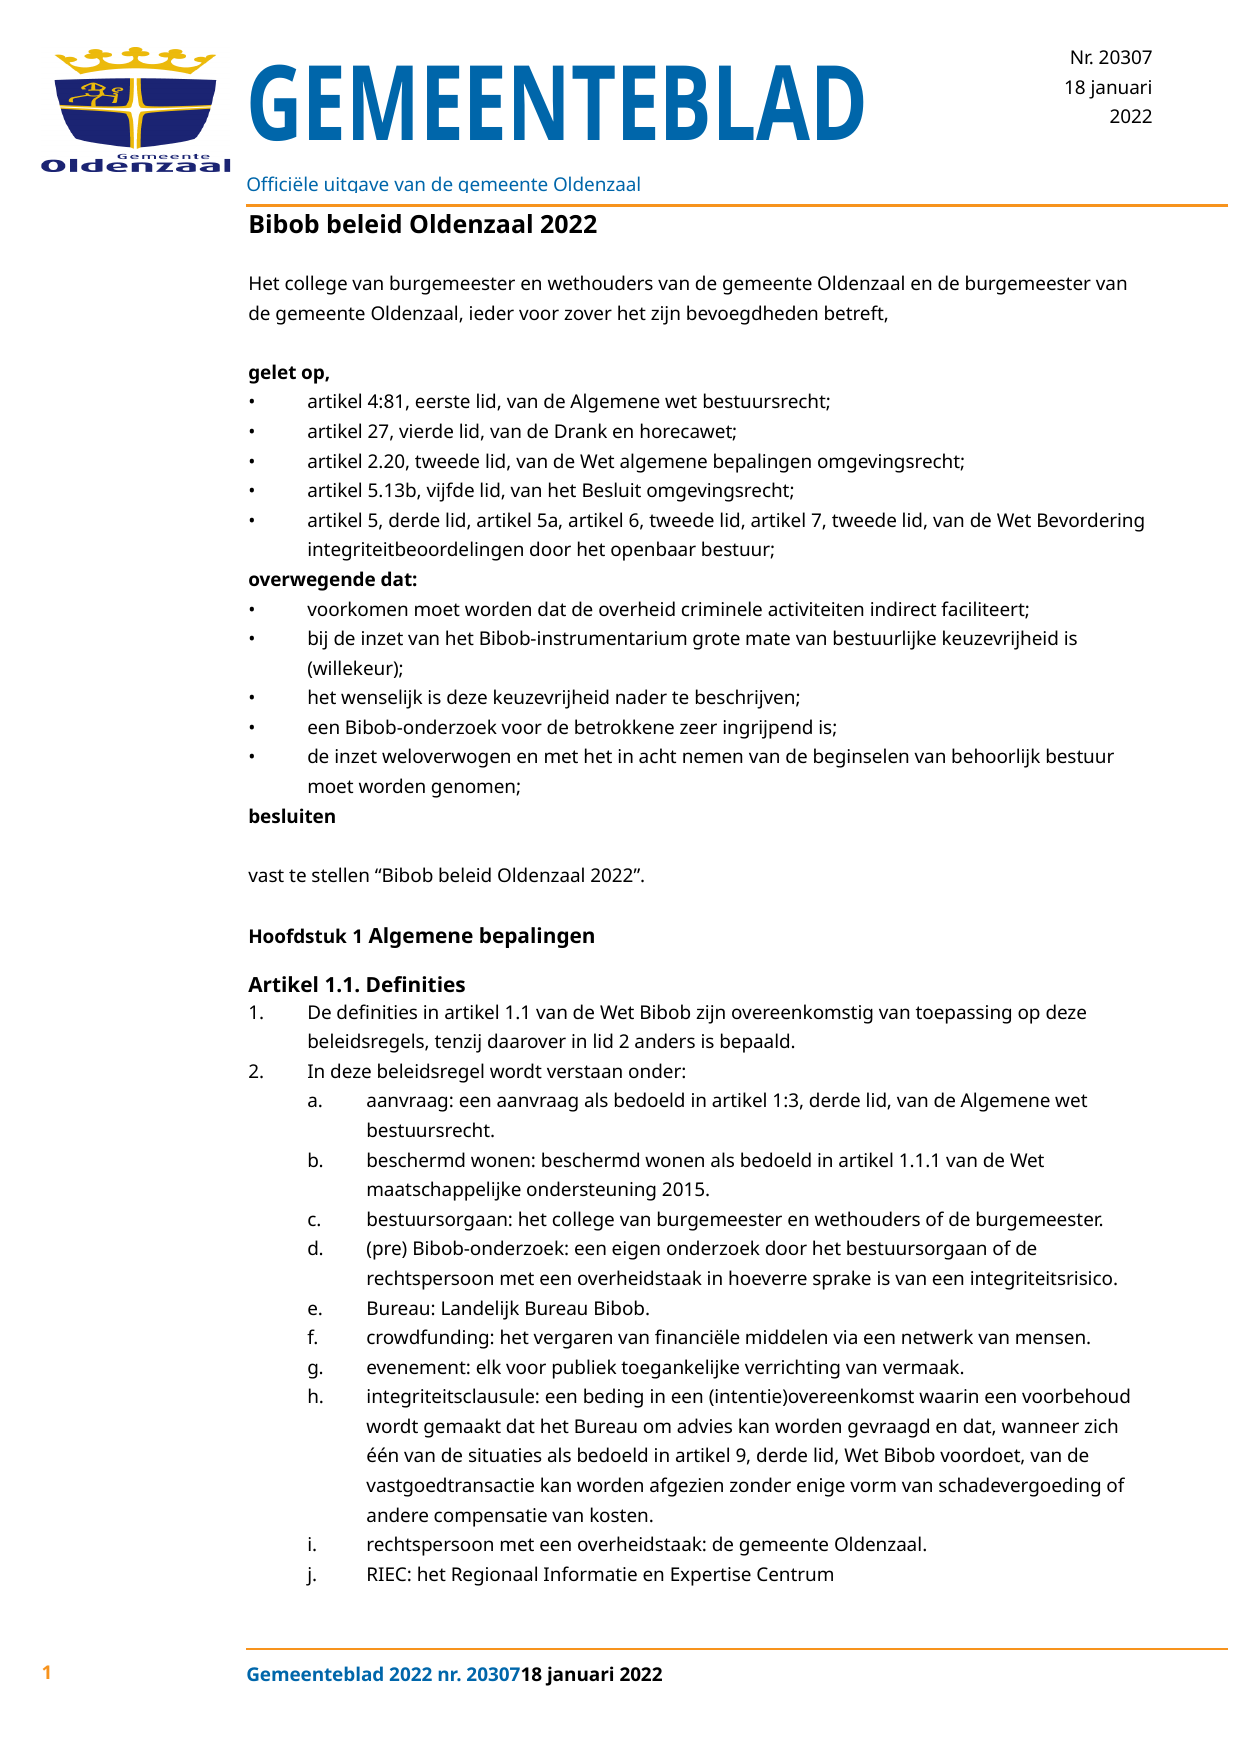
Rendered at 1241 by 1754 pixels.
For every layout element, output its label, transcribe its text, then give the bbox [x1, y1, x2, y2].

list RIEC: het Regionaal Informatie en Expertise Centrum [307, 1561, 1152, 1587]
text overwegende dat: [248, 566, 1152, 592]
list crowdfunding: het vergaren van financiële middelen via een netwerk van mensen. [307, 1324, 1152, 1350]
list de inzet weloverwogen en met het in acht nemen van de beginselen van behoorlijk bestuur moet worden genomen; [248, 744, 1152, 799]
list artikel 5, derde lid, artikel 5a, artikel 6, tweede lid, artikel 7, tweede lid, van de Wet Bevordering integriteitbeoordelingen door het openbaar bestuur; [248, 507, 1152, 562]
list artikel 27, vierde lid, van de Drank en horecawet; [248, 418, 1152, 444]
text Hoofdstuk 1 Algemene bepalingen [248, 921, 1152, 949]
list artikel 5.13b, vijfde lid, van het Besluit omgevingsrecht; [248, 477, 1152, 503]
list Bureau: Landelijk Bureau Bibob. [307, 1295, 1152, 1320]
text gelet op, [248, 359, 1152, 385]
list een Bibob-onderzoek voor de betrokkene zeer ingrijpend is; [248, 714, 1152, 740]
list artikel 4:81, eerste lid, van de Algemene wet bestuursrecht; [248, 389, 1152, 414]
list het wenselijk is deze keuzevrijheid nader te beschrijven; [248, 684, 1152, 710]
list De definities in artikel 1.1 van de Wet Bibob zijn overeenkomstig van toepassing op deze beleidsregels, tenzij daarover in lid 2 anders is bepaald. [248, 999, 1152, 1054]
text Het college van burgemeester en wethouders van de gemeente Oldenzaal en de burgemeester van de gemeente Oldenzaal, ieder voor zover het zijn bevoegdheden betreft, [248, 270, 1152, 326]
list evenement: elk voor publiek toegankelijke verrichting van vermaak. [307, 1354, 1152, 1379]
list (pre) Bibob-onderzoek: een eigen onderzoek door het bestuursorgaan of de rechtspersoon met een overheidstaak in hoeverre sprake is van een integriteitsrisico. [307, 1236, 1152, 1291]
list voorkomen moet worden dat de overheid criminele activiteiten indirect faciliteert; [248, 596, 1152, 621]
text besluiten [248, 803, 1152, 828]
picture [41, 47, 231, 172]
list In deze beleidsregel wordt verstaan onder: [248, 1058, 1152, 1084]
list integriteitsclausule: een beding in een (intentie)overeenkomst waarin een voorbehoud wordt gemaakt dat het Bureau om advies kan worden gevraagd en dat, wanneer zich één van de situaties als bedoeld in artikel 9, derde lid, Wet Bibob voordoet, van de vastgoedtransactie kan worden afgezien zonder enige vorm van schadevergoeding of andere compensatie van kosten. [307, 1383, 1152, 1527]
text Bibob beleid Oldenzaal 2022 [248, 207, 1152, 241]
text vast te stellen “Bibob beleid Oldenzaal 2022”. [248, 862, 1152, 888]
text Artikel 1.1. Definities [248, 970, 1152, 999]
list artikel 2.20, tweede lid, van de Wet algemene bepalingen omgevingsrecht; [248, 448, 1152, 473]
list aanvraag: een aanvraag als bedoeld in artikel 1:3, derde lid, van de Algemene wet bestuursrecht. [307, 1088, 1152, 1143]
list bestuursorgaan: het college van burgemeester en wethouders of de burgemeester. [307, 1206, 1152, 1232]
list bij de inzet van het Bibob-instrumentarium grote mate van bestuurlijke keuzevrijheid is (willekeur); [248, 625, 1152, 681]
list rechtspersoon met een overheidstaak: de gemeente Oldenzaal. [307, 1531, 1152, 1557]
list beschermd wonen: beschermd wonen als bedoeld in artikel 1.1.1 van de Wet maatschappelijke ondersteuning 2015. [307, 1147, 1152, 1202]
